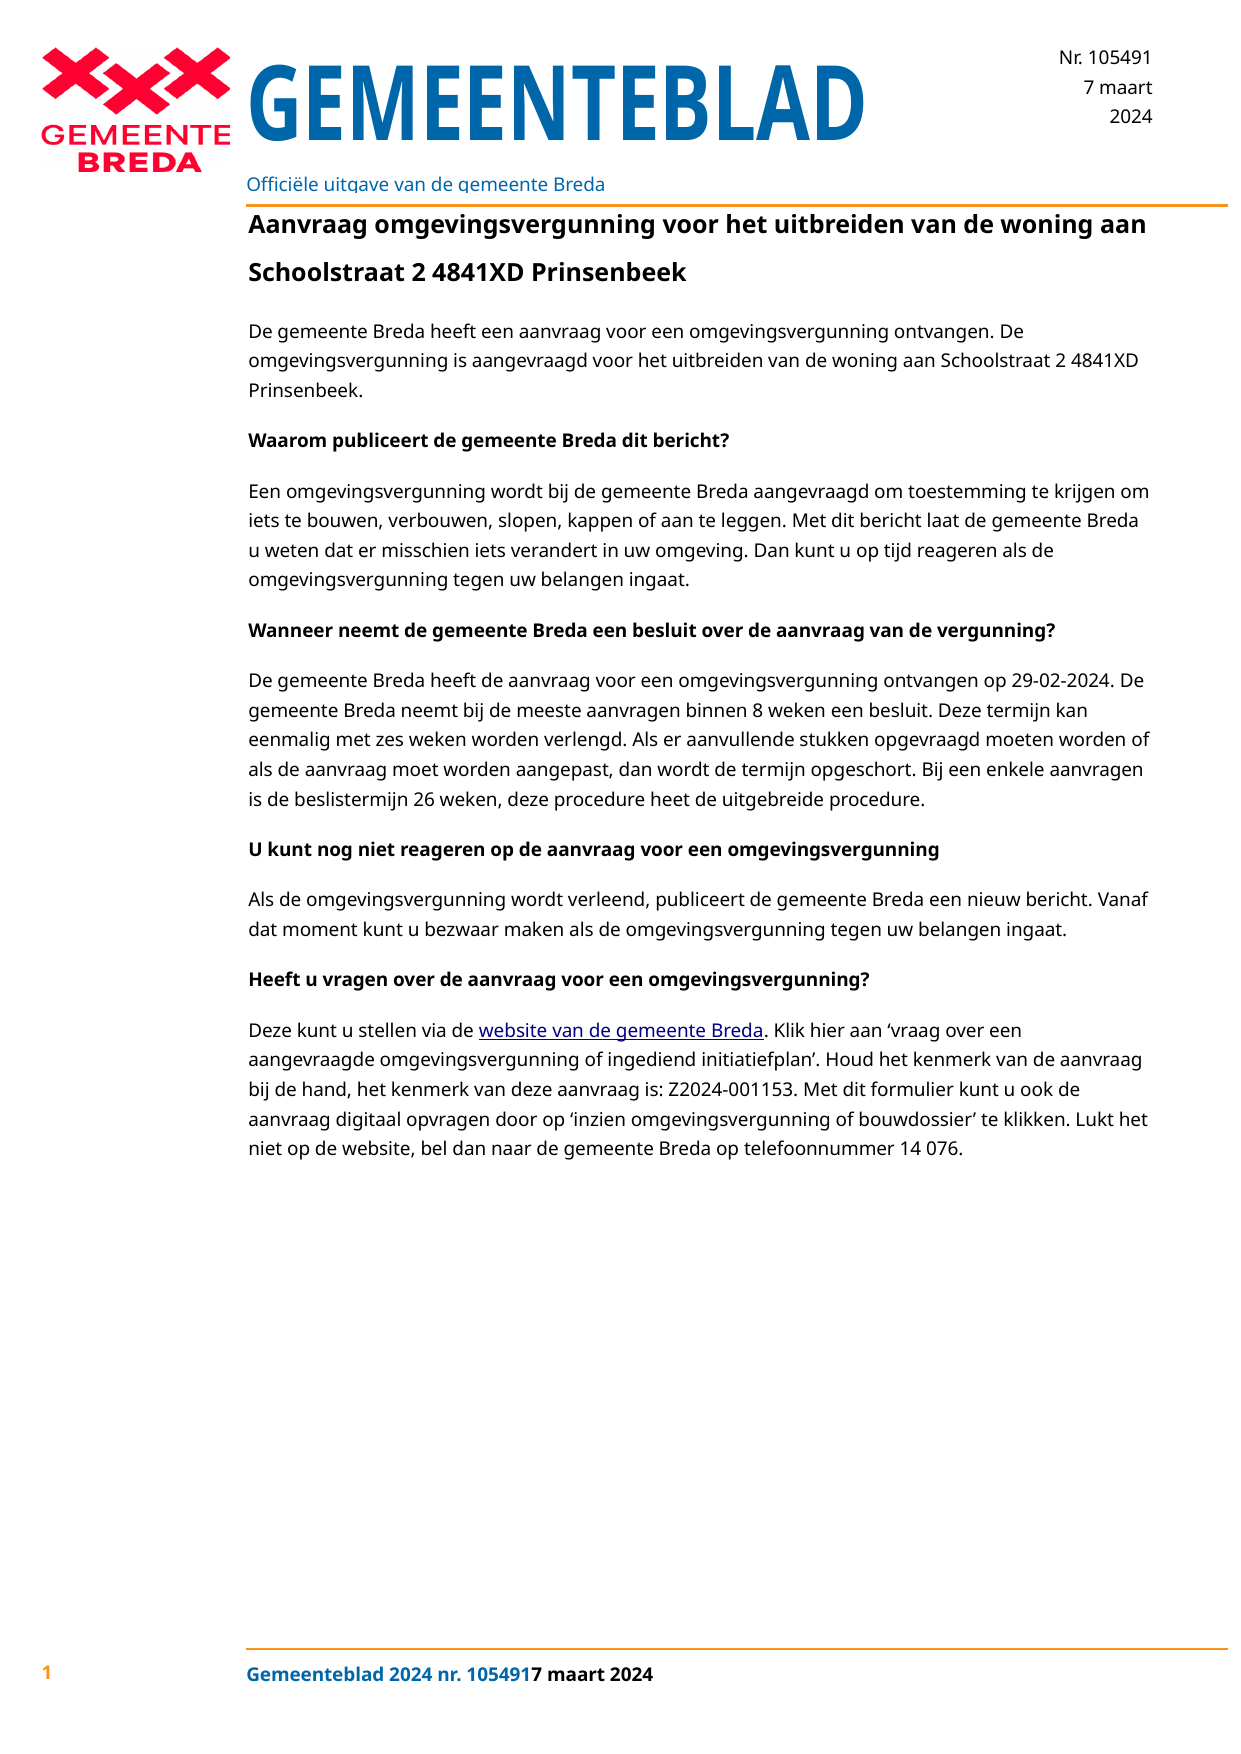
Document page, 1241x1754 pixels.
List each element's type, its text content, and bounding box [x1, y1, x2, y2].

text U kunt nog niet reageren op de aanvraag voor een omgevingsvergunning [248, 836, 1152, 862]
text Aanvraag omgevingsvergunning voor het uitbreiden van de woning aan Schoolstraat 2 4841XD Prinsenbeek [248, 207, 1152, 288]
text Waarom publiceert de gemeente Breda dit bericht? [248, 427, 1152, 453]
text Als de omgevingsvergunning wordt verleend, publiceert de gemeente Breda een nieuw bericht. Vanaf dat moment kunt u bezwaar maken als de omgevingsvergunning tegen uw belangen ingaat. [248, 887, 1152, 942]
text Heeft u vragen over de aanvraag voor een omgevingsvergunning? [248, 967, 1152, 992]
text Wanneer neemt de gemeente Breda een besluit over de aanvraag van de vergunning? [248, 617, 1152, 643]
text De gemeente Breda heeft de aanvraag voor een omgevingsvergunning ontvangen op 29-02-2024. De gemeente Breda neemt bij de meeste aanvragen binnen 8 weken een besluit. Deze termijn kan eenmalig met zes weken worden verlengd. Als er aanvullende stukken opgevraagd moeten worden of als de aanvraag moet worden aangepast, dan wordt de termijn opgeschort. Bij een enkele aanvragen is de beslistermijn 26 weken, deze procedure heet de uitgebreide procedure. [248, 667, 1152, 812]
text Deze kunt u stellen via de website van de gemeente Breda. Klik hier aan ‘vraag over een aangevraagde omgevingsvergunning of ingediend initiatiefplan’. Houd het kenmerk van de aanvraag bij de hand, het kenmerk van deze aanvraag is: Z2024-001153. Met dit formulier kunt u ook de aanvraag digitaal opvragen door op ‘inzien omgevingsvergunning of bouwdossier’ te klikken. Lukt het niet op de website, bel dan naar de gemeente Breda op telefoonnummer 14 076. [248, 1017, 1152, 1161]
text De gemeente Breda heeft een aanvraag voor een omgevingsvergunning ontvangen. De omgevingsvergunning is aangevraagd voor het uitbreiden van de woning aan Schoolstraat 2 4841XD Prinsenbeek. [248, 318, 1152, 403]
picture [41, 47, 231, 172]
text Een omgevingsvergunning wordt bij de gemeente Breda aangevraagd om toestemming te krijgen om iets te bouwen, verbouwen, slopen, kappen of aan te leggen. Met dit bericht laat de gemeente Breda u weten dat er misschien iets verandert in uw omgeving. Dan kunt u op tijd reageren als de omgevingsvergunning tegen uw belangen ingaat. [248, 478, 1152, 592]
